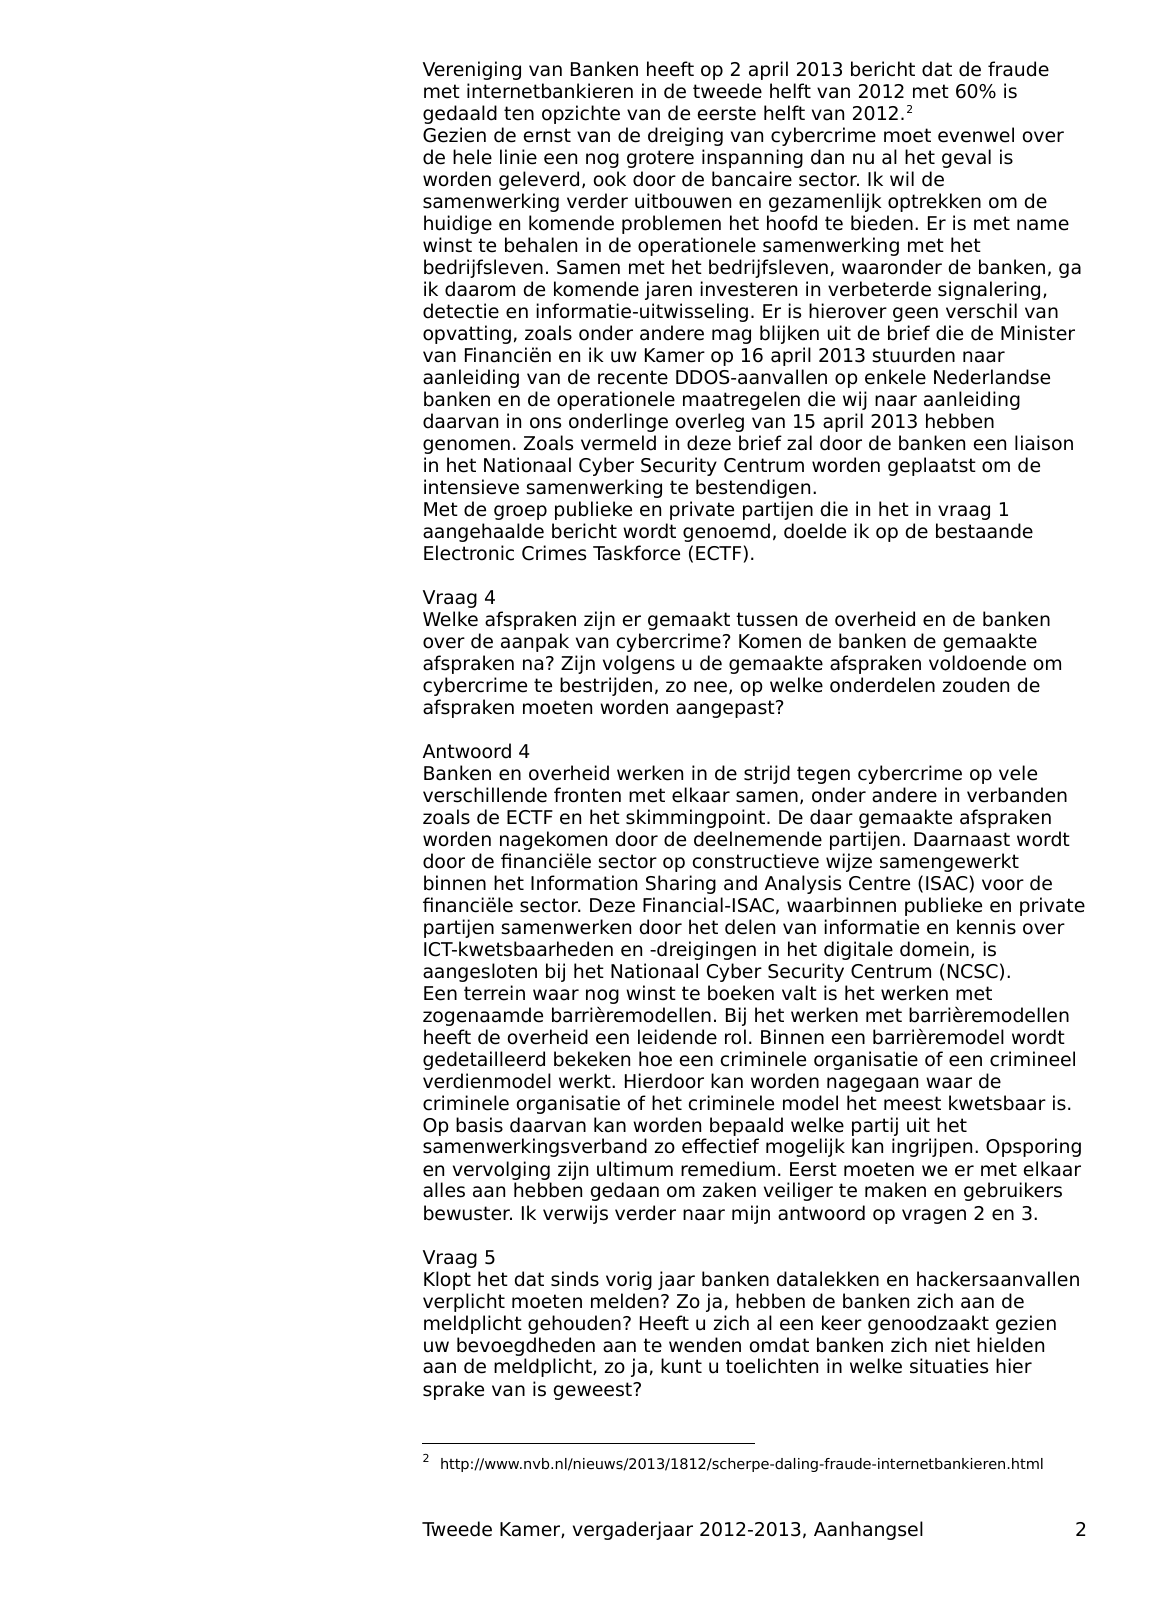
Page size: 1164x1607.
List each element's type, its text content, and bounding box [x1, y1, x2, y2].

text Banken en overheid werken in de strijd tegen cybercrime op vele verschillende fronten met elkaar samen, onder andere in verbanden zoals de ECTF en het skimmingpoint. De daar gemaakte afspraken worden nagekomen door de deelnemende partijen. Daarnaast wordt door de financiële sector op constructieve wijze samengewerkt binnen het Information Sharing and Analysis Centre (ISAC) voor de financiële sector. Deze Financial-ISAC, waarbinnen publieke en private partijen samenwerken door het delen van informatie en kennis over ICT-kwetsbaarheden en -dreigingen in het digitale domein, is aangesloten bij het Nationaal Cyber Security Centrum (NCSC). [422, 763, 1087, 983]
text Vereniging van Banken heeft op 2 april 2013 bericht dat de fraude met internetbankieren in de tweede helft van 2012 met 60% is gedaald ten opzichte van de eerste helft van 2012. [422, 59, 1087, 125]
text Klopt het dat sinds vorig jaar banken datalekken en hackersaanvallen verplicht moeten melden? Zo ja, hebben de banken zich aan de meldplicht gehouden? Heeft u zich al een keer genoodzaakt gezien uw bevoegdheden aan te wenden omdat banken zich niet hielden aan de meldplicht, zo ja, kunt u toelichten in welke situaties hier sprake van is geweest? [422, 1268, 1087, 1400]
text Antwoord 4 [422, 741, 1087, 763]
text Vraag 5 [422, 1247, 1087, 1268]
text Met de groep publieke en private partijen die in het in vraag 1 aangehaalde bericht wordt genoemd, doelde ik op de bestaande Electronic Crimes Taskforce (ECTF). [422, 499, 1087, 564]
text Welke afspraken zijn er gemaakt tussen de overheid en de banken over de aanpak van cybercrime? Komen de banken de gemaakte afspraken na? Zijn volgens u de gemaakte afspraken voldoende om cybercrime te bestrijden, zo nee, op welke onderdelen zouden de afspraken moeten worden aangepast? [422, 609, 1087, 719]
text Gezien de ernst van de dreiging van cybercrime moet evenwel over de hele linie een nog grotere inspanning dan nu al het geval is worden geleverd, ook door de bancaire sector. Ik wil de samenwerking verder uitbouwen en gezamenlijk optrekken om de huidige en komende problemen het hoofd te bieden. Er is met name winst te behalen in de operationele samenwerking met het bedrijfsleven. Samen met het bedrijfsleven, waaronder de banken, ga ik daarom de komende jaren investeren in verbeterde signalering, detectie en informatie-uitwisseling. Er is hierover geen verschil van opvatting, zoals onder andere mag blijken uit de brief die de Minister van Financiën en ik uw Kamer op 16 april 2013 stuurden naar aanleiding van de recente DDOS-aanvallen op enkele Nederlandse banken en de operationele maatregelen die wij naar aanleiding daarvan in ons onderlinge overleg van 15 april 2013 hebben genomen. Zoals vermeld in deze brief zal door de banken een liaison in het Nationaal Cyber Security Centrum worden geplaatst om de intensieve samenwerking te bestendigen. [422, 125, 1087, 499]
text Een terrein waar nog winst te boeken valt is het werken met zogenaamde barrièremodellen. Bij het werken met barrièremodellen heeft de overheid een leidende rol. Binnen een barrièremodel wordt gedetailleerd bekeken hoe een criminele organisatie of een crimineel verdienmodel werkt. Hierdoor kan worden nagegaan waar de criminele organisatie of het criminele model het meest kwetsbaar is. Op basis daarvan kan worden bepaald welke partij uit het samenwerkingsverband zo effectief mogelijk kan ingrijpen. Opsporing en vervolging zijn ultimum remedium. Eerst moeten we er met elkaar alles aan hebben gedaan om zaken veiliger te maken en gebruikers bewuster. Ik verwijs verder naar mijn antwoord op vragen 2 en 3. [422, 983, 1087, 1224]
text Vraag 4 [422, 587, 1087, 609]
text http://www.nvb.nl/nieuws/2013/1812/scherpe-daling-fraude-internetbankieren.html [422, 1452, 1087, 1474]
